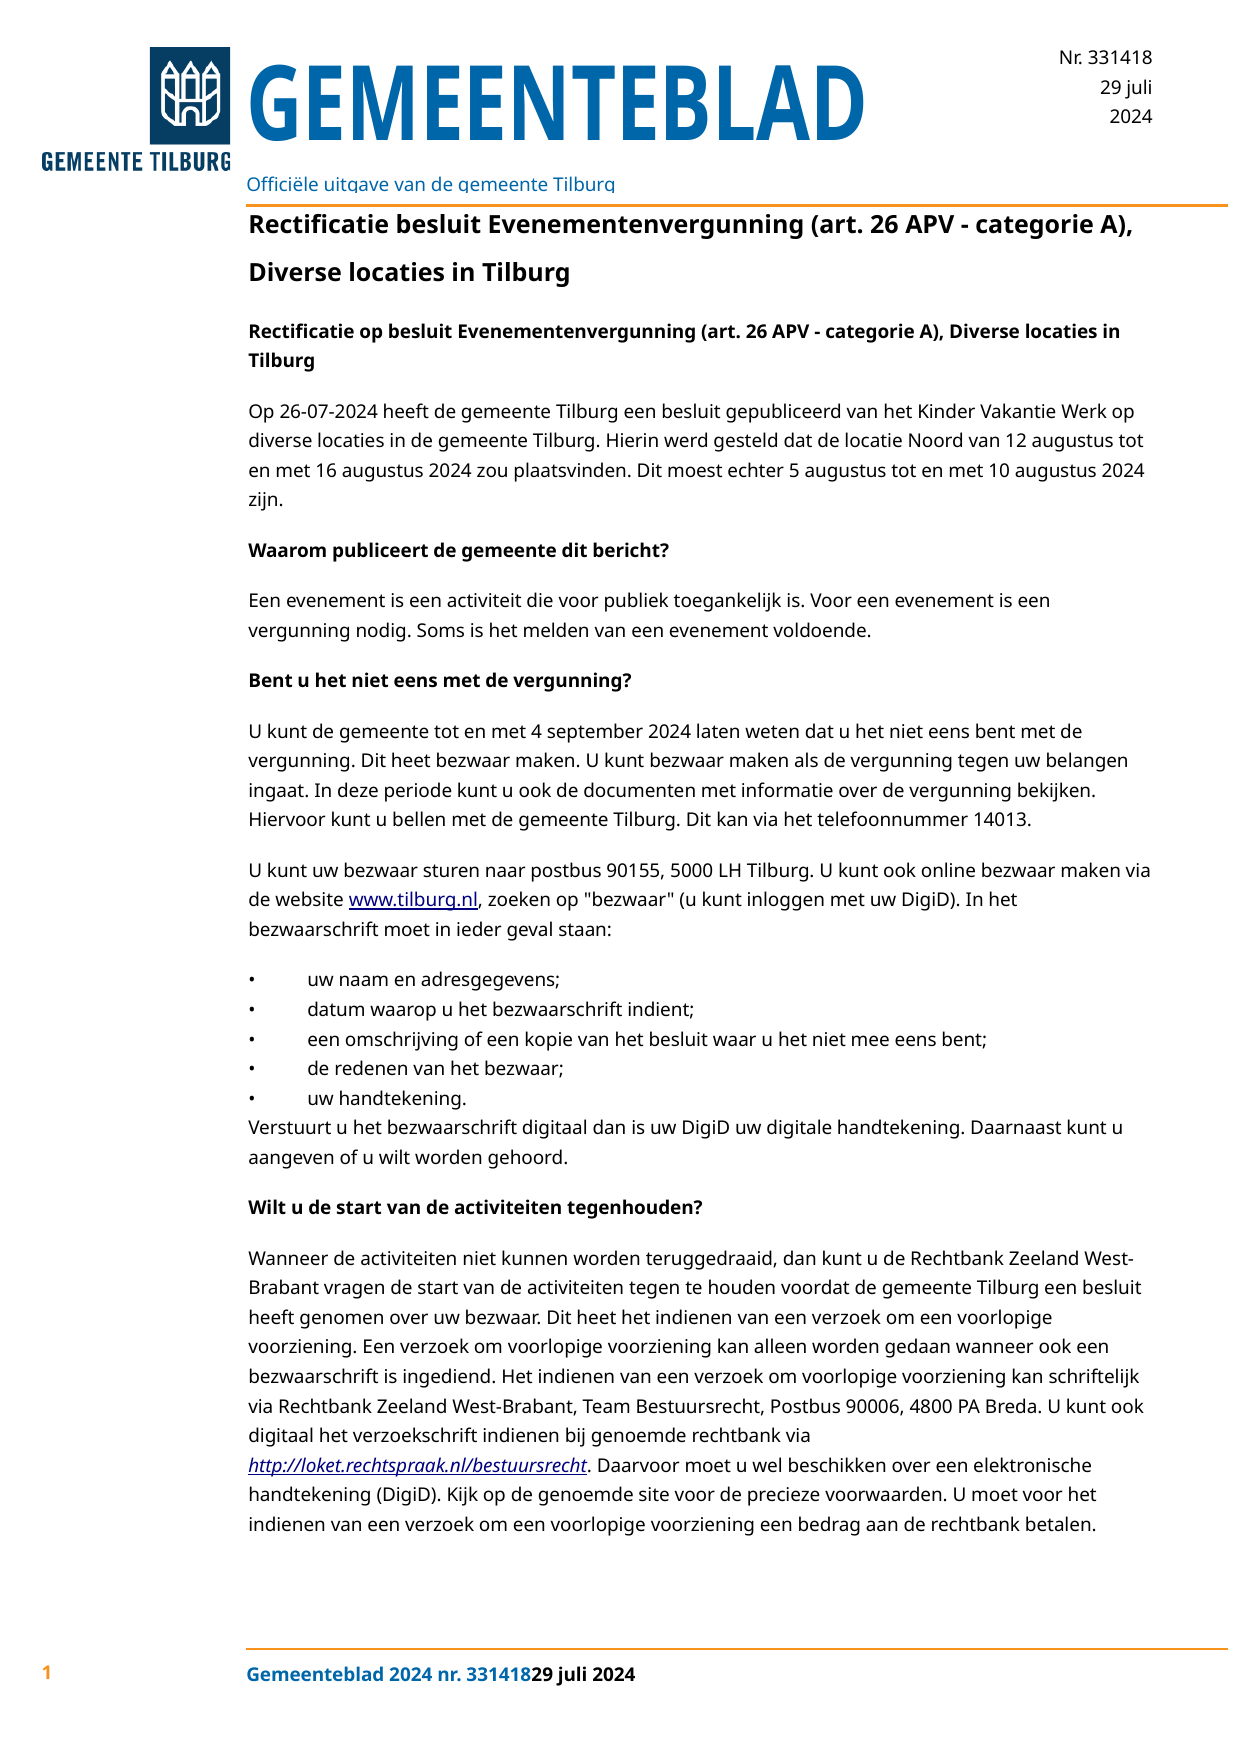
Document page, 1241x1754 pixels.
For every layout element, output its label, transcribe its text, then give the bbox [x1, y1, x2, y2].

picture [41, 47, 231, 172]
text Verstuurt u het bezwaarschrift digitaal dan is uw DigiD uw digitale handtekening. Daarnaast kunt u aangeven of u wilt worden gehoord. [248, 1114, 1152, 1170]
list datum waarop u het bezwaarschrift indient; [248, 996, 1152, 1022]
text Op 26-07-2024 heeft de gemeente Tilburg een besluit gepubliceerd van het Kinder Vakantie Werk op diverse locaties in de gemeente Tilburg. Hierin werd gesteld dat de locatie Noord van 12 augustus tot en met 16 augustus 2024 zou plaatsvinden. Dit moest echter 5 augustus tot en met 10 augustus 2024 zijn. [248, 398, 1152, 512]
text Een evenement is een activiteit die voor publiek toegankelijk is. Voor een evenement is een vergunning nodig. Soms is het melden van een evenement voldoende. [248, 587, 1152, 643]
text Waarom publiceert de gemeente dit bericht? [248, 537, 1152, 563]
text Rectificatie op besluit Evenementenvergunning (art. 26 APV - categorie A), Diverse locaties in Tilburg [248, 318, 1152, 373]
text Rectificatie besluit Evenementenvergunning (art. 26 APV - categorie A), Diverse locaties in Tilburg [248, 207, 1152, 288]
list uw handtekening. [248, 1085, 1152, 1111]
text Wilt u de start van de activiteiten tegenhouden? [248, 1194, 1152, 1220]
list de redenen van het bezwaar; [248, 1055, 1152, 1081]
list een omschrijving of een kopie van het besluit waar u het niet mee eens bent; [248, 1026, 1152, 1052]
text Bent u het niet eens met de vergunning? [248, 667, 1152, 693]
list uw naam en adresgegevens; [248, 967, 1152, 992]
text U kunt de gemeente tot en met 4 september 2024 laten weten dat u het niet eens bent met de vergunning. Dit heet bezwaar maken. U kunt bezwaar maken als de vergunning tegen uw belangen ingaat. In deze periode kunt u ook de documenten met informatie over de vergunning bekijken. Hiervoor kunt u bellen met de gemeente Tilburg. Dit kan via het telefoonnummer 14013. [248, 718, 1152, 832]
text Wanneer de activiteiten niet kunnen worden teruggedraaid, dan kunt u de Rechtbank Zeeland West-Brabant vragen de start van de activiteiten tegen te houden voordat de gemeente Tilburg een besluit heeft genomen over uw bezwaar. Dit heet het indienen van een verzoek om een voorlopige voorziening. Een verzoek om voorlopige voorziening kan alleen worden gedaan wanneer ook een bezwaarschrift is ingediend. Het indienen van een verzoek om voorlopige voorziening kan schriftelijk via Rechtbank Zeeland West-Brabant, Team Bestuursrecht, Postbus 90006, 4800 PA Breda. U kunt ook digitaal het verzoekschrift indienen bij genoemde rechtbank via http://loket.rechtspraak.nl/bestuursrecht. Daarvoor moet u wel beschikken over een elektronische handtekening (DigiD). Kijk op de genoemde site voor de precieze voorwaarden. U moet voor het indienen van een verzoek om een voorlopige voorziening een bedrag aan de rechtbank betalen. [248, 1245, 1152, 1537]
text U kunt uw bezwaar sturen naar postbus 90155, 5000 LH Tilburg. U kunt ook online bezwaar maken via de website www.tilburg.nl, zoeken op "bezwaar" (u kunt inloggen met uw DigiD). In het bezwaarschrift moet in ieder geval staan: [248, 857, 1152, 942]
